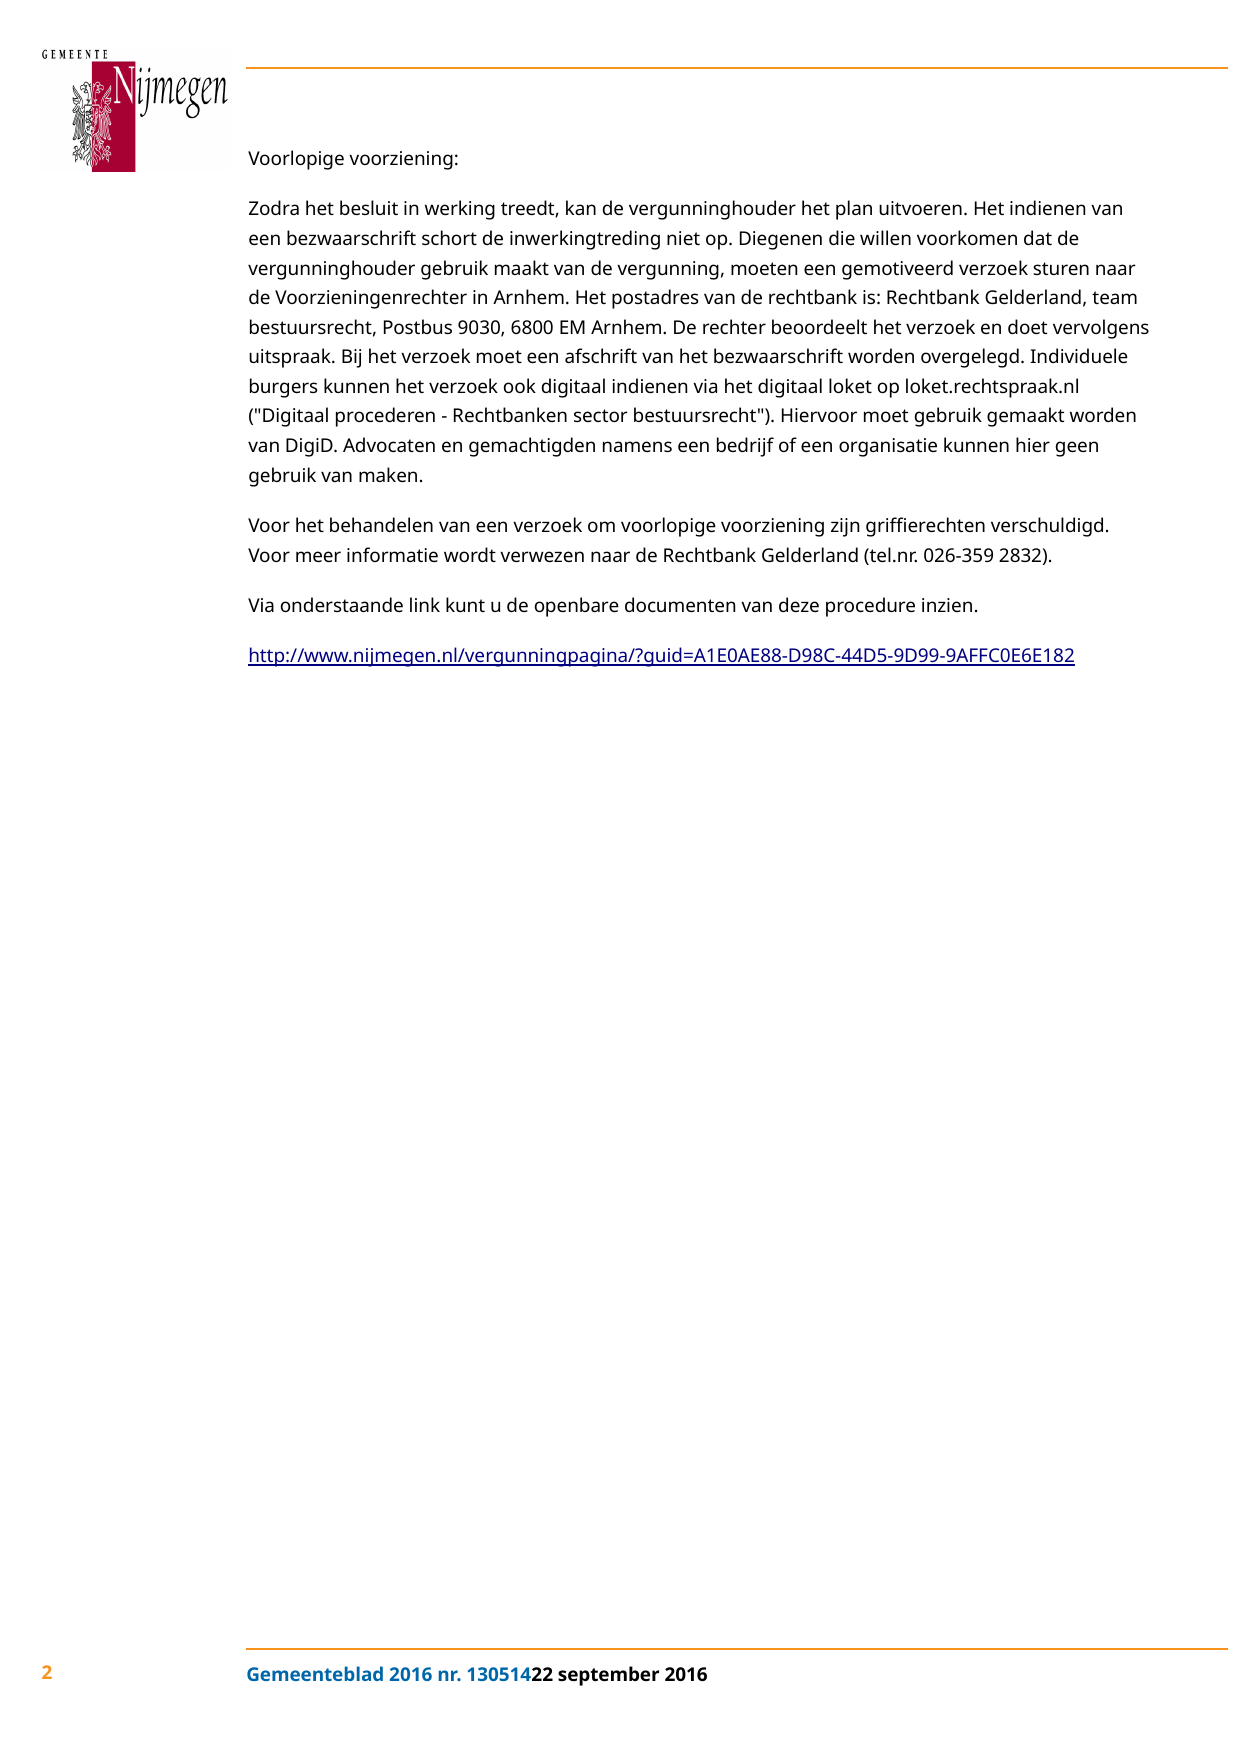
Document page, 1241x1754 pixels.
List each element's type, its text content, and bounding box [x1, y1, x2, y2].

text Voor het behandelen van een verzoek om voorlopige voorziening zijn griffierechten verschuldigd. Voor meer informatie wordt verwezen naar de Rechtbank Gelderland (tel.nr. 026-359 2832). [248, 512, 1152, 568]
picture [41, 47, 231, 172]
text http://www.nijmegen.nl/vergunningpagina/?guid=A1E0AE88-D98C-44D5-9D99-9AFFC0E6E182 [248, 643, 1152, 668]
text Voorlopige voorziening: [248, 145, 1152, 171]
text Via onderstaande link kunt u de openbare documenten van deze procedure inzien. [248, 592, 1152, 618]
text Zodra het besluit in werking treedt, kan de vergunninghouder het plan uitvoeren. Het indienen van een bezwaarschrift schort de inwerkingtreding niet op. Diegenen die willen voorkomen dat de vergunninghouder gebruik maakt van de vergunning, moeten een gemotiveerd verzoek sturen naar de Voorzieningenrechter in Arnhem. Het postadres van de rechtbank is: Rechtbank Gelderland, team bestuursrecht, Postbus 9030, 6800 EM Arnhem. De rechter beoordeelt het verzoek en doet vervolgens uitspraak. Bij het verzoek moet een afschrift van het bezwaarschrift worden overgelegd. Individuele burgers kunnen het verzoek ook digitaal indienen via het digitaal loket op loket.rechtspraak.nl ("Digitaal procederen - Rechtbanken sector bestuursrecht"). Hiervoor moet gebruik gemaakt worden van DigiD. Advocaten en gemachtigden namens een bedrijf of een organisatie kunnen hier geen gebruik van maken. [248, 196, 1152, 488]
